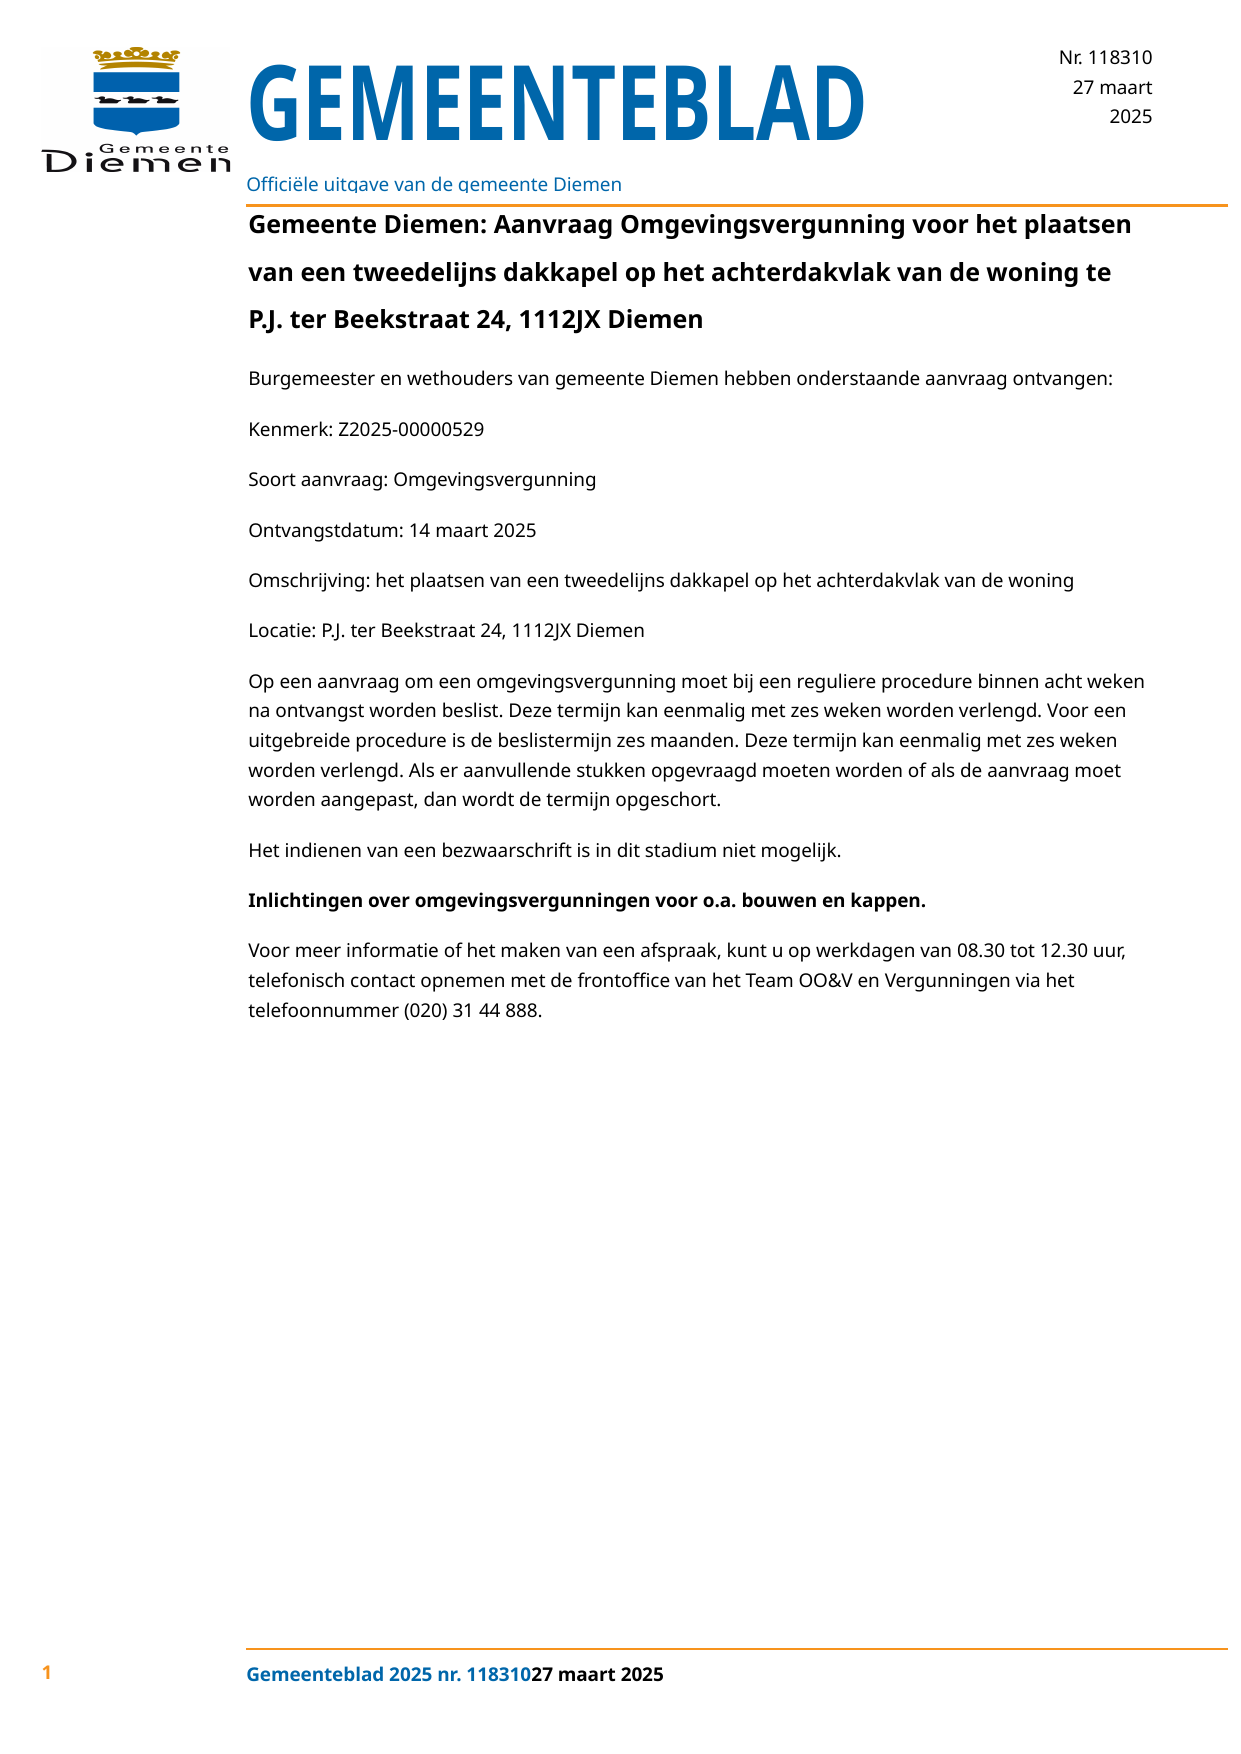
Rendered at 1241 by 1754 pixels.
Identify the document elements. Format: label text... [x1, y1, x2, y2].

text Soort aanvraag: Omgevingsvergunning [248, 466, 1152, 492]
text Burgemeester en wethouders van gemeente Diemen hebben onderstaande aanvraag ontvangen: [248, 366, 1152, 391]
picture [41, 47, 231, 172]
text Ontvangstdatum: 14 maart 2025 [248, 517, 1152, 542]
text Kenmerk: Z2025-00000529 [248, 416, 1152, 442]
text Omschrijving: het plaatsen van een tweedelijns dakkapel op het achterdakvlak van de woning [248, 567, 1152, 593]
text Voor meer informatie of het maken van een afspraak, kunt u op werkdagen van 08.30 tot 12.30 uur, telefonisch contact opnemen met de frontoffice van het Team OO&V en Vergunningen via het telefoonnummer (020) 31 44 888. [248, 938, 1152, 1022]
text Het indienen van een bezwaarschrift is in dit stadium niet mogelijk. [248, 837, 1152, 862]
text Inlichtingen over omgevingsvergunningen voor o.a. bouwen en kappen. [248, 887, 1152, 913]
text Locatie: P.J. ter Beekstraat 24, 1112JX Diemen [248, 618, 1152, 643]
text Op een aanvraag om een omgevingsvergunning moet bij een reguliere procedure binnen acht weken na ontvangst worden beslist. Deze termijn kan eenmalig met zes weken worden verlengd. Voor een uitgebreide procedure is de beslistermijn zes maanden. Deze termijn kan eenmalig met zes weken worden verlengd. Als er aanvullende stukken opgevraagd moeten worden of als de aanvraag moet worden aangepast, dan wordt de termijn opgeschort. [248, 668, 1152, 812]
text Gemeente Diemen: Aanvraag Omgevingsvergunning voor het plaatsen van een tweedelijns dakkapel op het achterdakvlak van de woning te P.J. ter Beekstraat 24, 1112JX Diemen [248, 207, 1152, 336]
